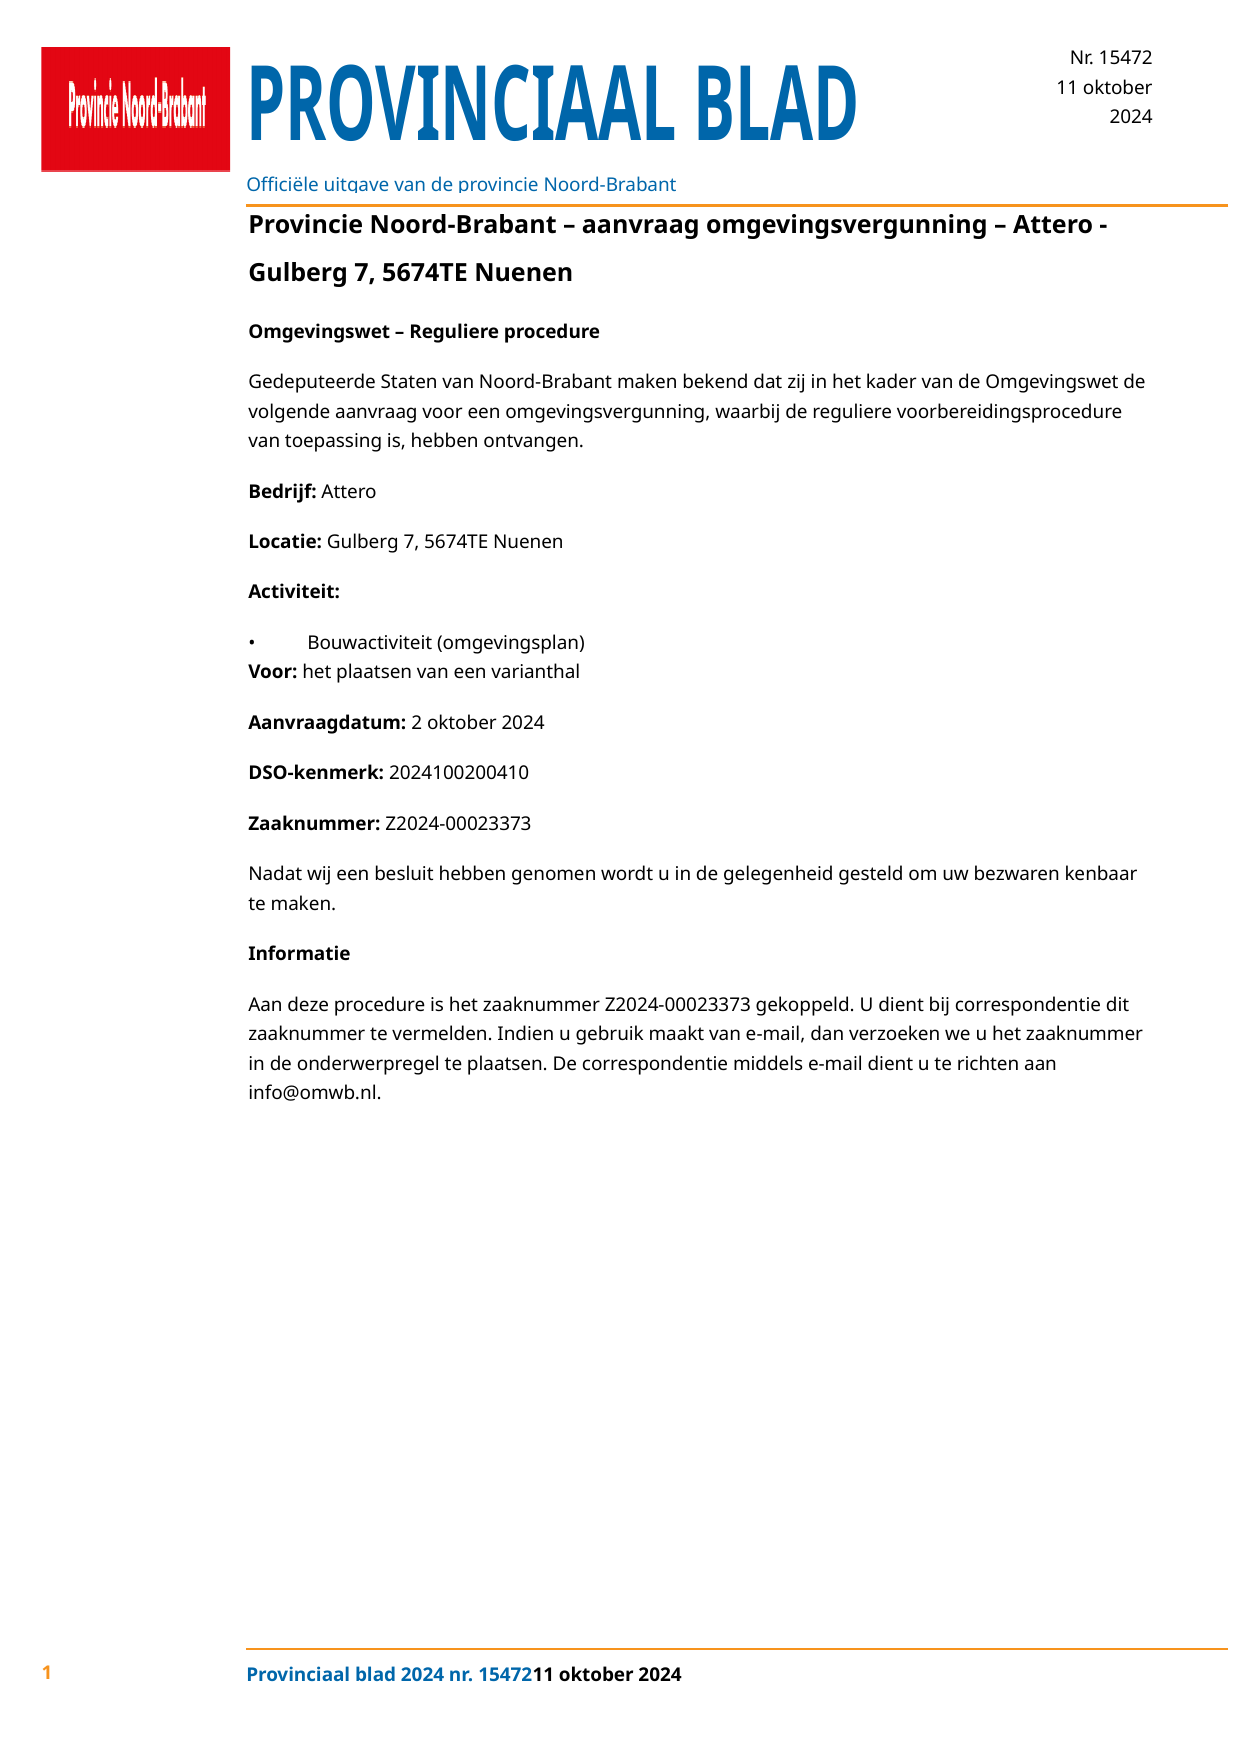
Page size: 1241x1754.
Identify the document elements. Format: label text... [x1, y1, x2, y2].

text Informatie [248, 940, 1152, 966]
text Bedrijf: Attero [248, 478, 1152, 504]
text Activiteit: [248, 579, 1152, 604]
text Zaaknummer: Z2024-00023373 [248, 810, 1152, 836]
text Aanvraagdatum: 2 oktober 2024 [248, 709, 1152, 735]
list Bouwactiviteit (omgevingsplan) [248, 629, 1152, 655]
picture [41, 47, 231, 172]
text Nadat wij een besluit hebben genomen wordt u in de gelegenheid gesteld om uw bezwaren kenbaar te maken. [248, 860, 1152, 916]
text Provincie Noord-Brabant – aanvraag omgevingsvergunning – Attero - Gulberg 7, 5674TE Nuenen [248, 207, 1152, 288]
text Voor: het plaatsen van een varianthal [248, 659, 1152, 684]
text Omgevingswet – Reguliere procedure [248, 318, 1152, 344]
text DSO-kenmerk: 2024100200410 [248, 759, 1152, 785]
text Locatie: Gulberg 7, 5674TE Nuenen [248, 528, 1152, 554]
text Gedeputeerde Staten van Noord-Brabant maken bekend dat zij in het kader van de Omgevingswet de volgende aanvraag voor een omgevingsvergunning, waarbij de reguliere voorbereidingsprocedure van toepassing is, hebben ontvangen. [248, 368, 1152, 453]
text Aan deze procedure is het zaaknummer Z2024-00023373 gekoppeld. U dient bij correspondentie dit zaaknummer te vermelden. Indien u gebruik maakt van e-mail, dan verzoeken we u het zaaknummer in de onderwerpregel te plaatsen. De correspondentie middels e-mail dient u te richten aan info@omwb.nl. [248, 991, 1152, 1105]
